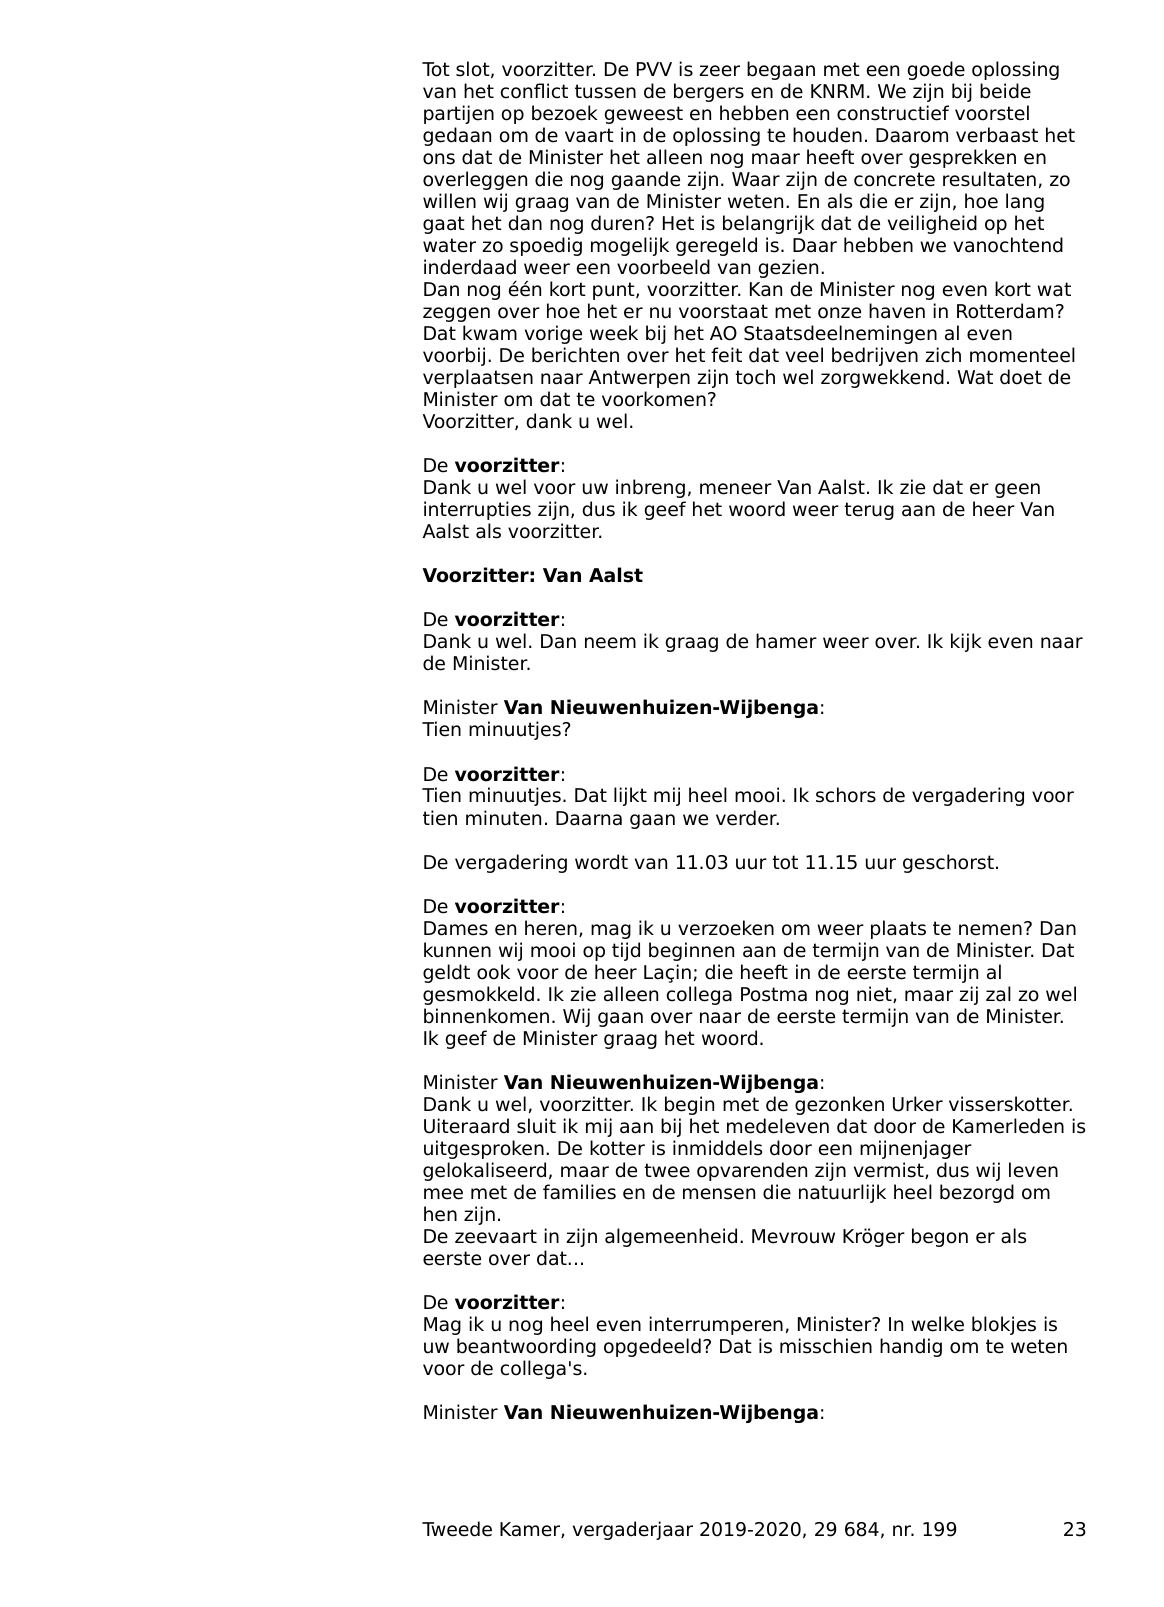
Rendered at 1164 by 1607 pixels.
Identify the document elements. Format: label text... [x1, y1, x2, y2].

text Dank u wel. Dan neem ik graag de hamer weer over. Ik kijk even naar de Minister. [422, 631, 1087, 675]
text De voorzitter: [422, 609, 1087, 631]
text Dank u wel, voorzitter. Ik begin met de gezonken Urker visserskotter. Uiteraard sluit ik mij aan bij het medeleven dat door de Kamerleden is uitgesproken. De kotter is inmiddels door een mijnenjager gelokaliseerd, maar de twee opvarenden zijn vermist, dus wij leven mee met de families en de mensen die natuurlijk heel bezorgd om hen zijn. [422, 1094, 1087, 1226]
text Minister Van Nieuwenhuizen-Wijbenga: [422, 697, 1087, 719]
text Tien minuutjes. Dat lijkt mij heel mooi. Ik schors de vergadering voor tien minuten. Daarna gaan we verder. [422, 785, 1087, 829]
text De voorzitter: [422, 896, 1087, 918]
text Minister Van Nieuwenhuizen-Wijbenga: [422, 1072, 1087, 1094]
text Tien minuutjes? [422, 719, 1087, 741]
text De voorzitter: [422, 763, 1087, 785]
text Dames en heren, mag ik u verzoeken om weer plaats te nemen? Dan kunnen wij mooi op tijd beginnen aan de termijn van de Minister. Dat geldt ook voor de heer Laçin; die heeft in de eerste termijn al gesmokkeld. Ik zie alleen collega Postma nog niet, maar zij zal zo wel binnenkomen. Wij gaan over naar de eerste termijn van de Minister. Ik geef de Minister graag het woord. [422, 918, 1087, 1049]
text Mag ik u nog heel even interrumperen, Minister? In welke blokjes is uw beantwoording opgedeeld? Dat is misschien handig om te weten voor de collega's. [422, 1314, 1087, 1380]
text Voorzitter, dank u wel. [422, 411, 1087, 433]
text Dank u wel voor uw inbreng, meneer Van Aalst. Ik zie dat er geen interrupties zijn, dus ik geef het woord weer terug aan de heer Van Aalst als voorzitter. [422, 477, 1087, 543]
text De zeevaart in zijn algemeenheid. Mevrouw Kröger begon er als eerste over dat... [422, 1226, 1087, 1269]
text De vergadering wordt van 11.03 uur tot 11.15 uur geschorst. [422, 852, 1087, 873]
text De voorzitter: [422, 455, 1087, 477]
text De voorzitter: [422, 1292, 1087, 1314]
subtitle Voorzitter: Van Aalst [422, 565, 1087, 587]
text Tot slot, voorzitter. De PVV is zeer begaan met een goede oplossing van het conflict tussen de bergers en de KNRM. We zijn bij beide partijen op bezoek geweest en hebben een constructief voorstel gedaan om de vaart in de oplossing te houden. Daarom verbaast het ons dat de Minister het alleen nog maar heeft over gesprekken en overleggen die nog gaande zijn. Waar zijn de concrete resultaten, zo willen wij graag van de Minister weten. En als die er zijn, hoe lang gaat het dan nog duren? Het is belangrijk dat de veiligheid op het water zo spoedig mogelijk geregeld is. Daar hebben we vanochtend inderdaad weer een voorbeeld van gezien. [422, 59, 1087, 279]
text Dan nog één kort punt, voorzitter. Kan de Minister nog even kort wat zeggen over hoe het er nu voorstaat met onze haven in Rotterdam? Dat kwam vorige week bij het AO Staatsdeelnemingen al even voorbij. De berichten over het feit dat veel bedrijven zich momenteel verplaatsen naar Antwerpen zijn toch wel zorgwekkend. Wat doet de Minister om dat te voorkomen? [422, 279, 1087, 411]
text Minister Van Nieuwenhuizen-Wijbenga: [422, 1402, 1087, 1424]
